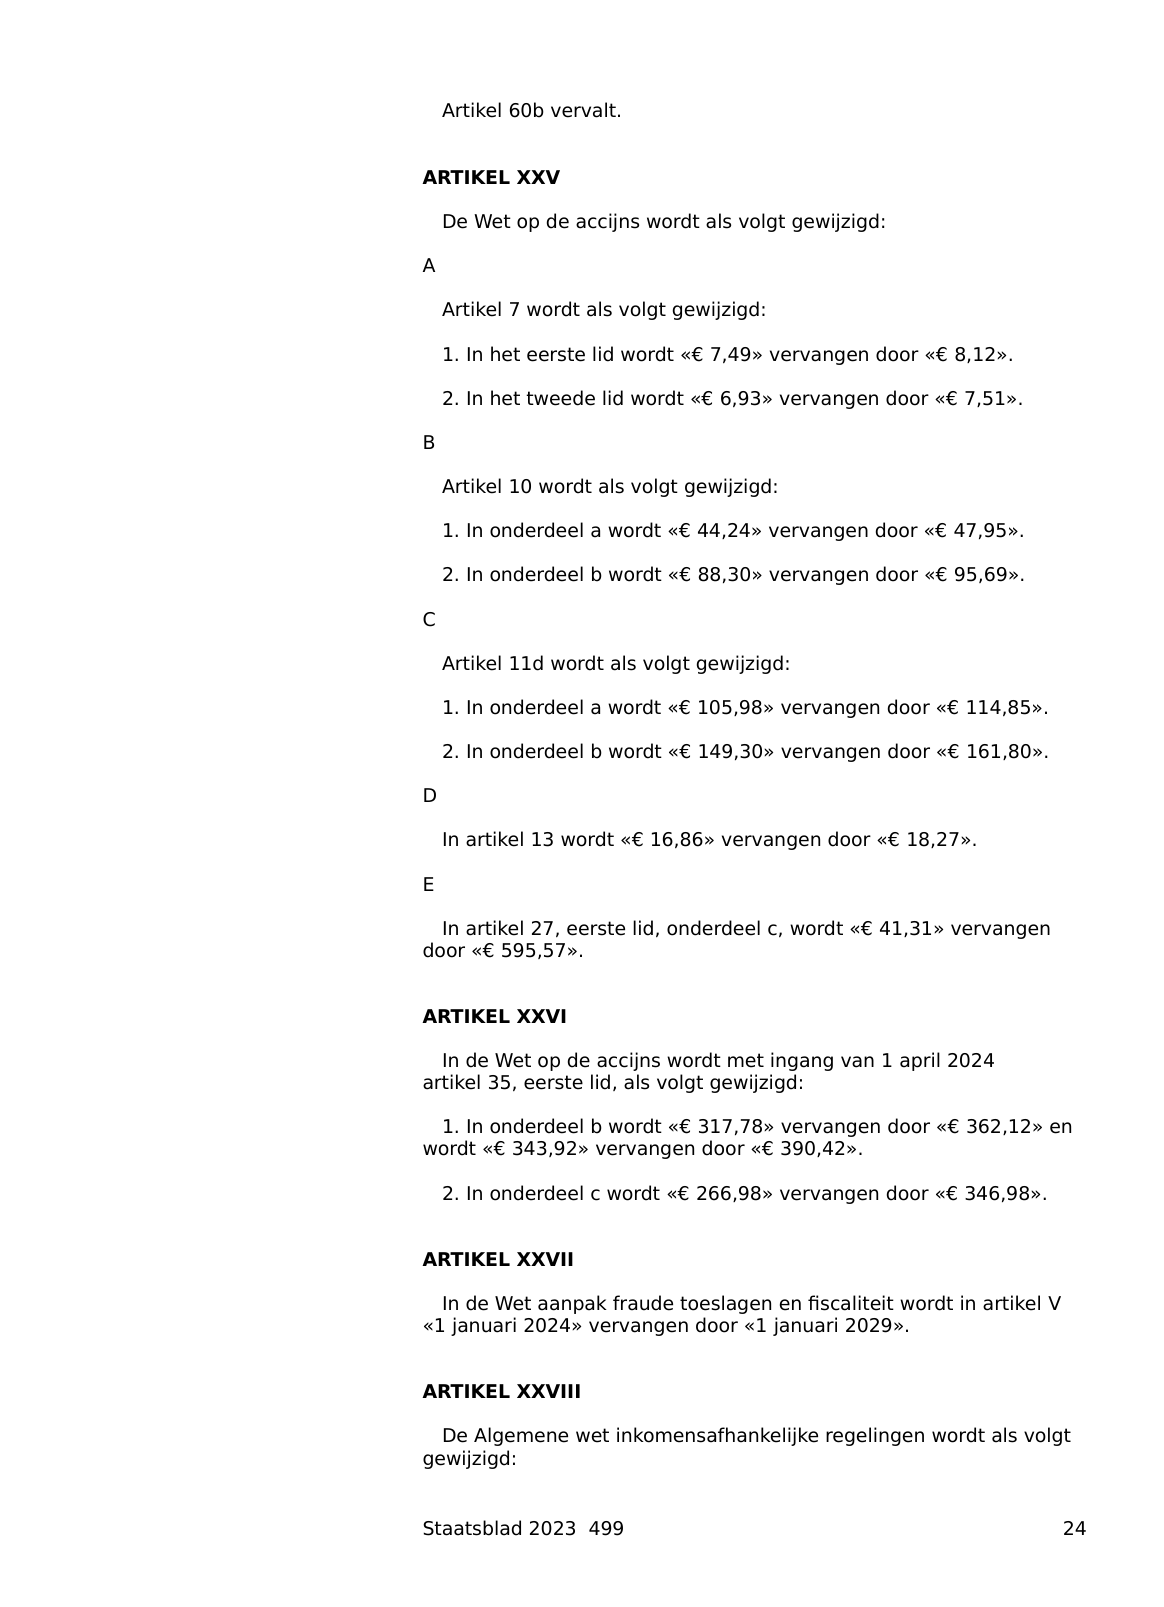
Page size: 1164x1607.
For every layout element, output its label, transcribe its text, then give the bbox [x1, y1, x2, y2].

subtitle ARTIKEL XXVIII [422, 1381, 1087, 1403]
text A [422, 255, 1087, 277]
text D [422, 785, 1087, 807]
text C [422, 608, 1087, 630]
text In artikel 13 wordt «€ 16,86» vervangen door «€ 18,27». [422, 829, 1087, 851]
text In de Wet aanpak fraude toeslagen en fiscaliteit wordt in artikel V «1 januari 2024» vervangen door «1 januari 2029». [422, 1293, 1087, 1337]
text 1. In onderdeel a wordt «€ 44,24» vervangen door «€ 47,95». [422, 520, 1087, 542]
text 2. In onderdeel b wordt «€ 88,30» vervangen door «€ 95,69». [422, 564, 1087, 586]
text De Wet op de accijns wordt als volgt gewijzigd: [422, 211, 1087, 233]
text In artikel 27, eerste lid, onderdeel c, wordt «€ 41,31» vervangen door «€ 595,57». [422, 918, 1087, 962]
text Artikel 10 wordt als volgt gewijzigd: [422, 476, 1087, 498]
text Artikel 11d wordt als volgt gewijzigd: [422, 653, 1087, 674]
text E [422, 873, 1087, 895]
text 2. In het tweede lid wordt «€ 6,93» vervangen door «€ 7,51». [422, 388, 1087, 409]
subtitle ARTIKEL XXV [422, 167, 1087, 189]
text In de Wet op de accijns wordt met ingang van 1 april 2024 artikel 35, eerste lid, als volgt gewijzigd: [422, 1050, 1087, 1094]
text Artikel 60b vervalt. [422, 100, 1087, 122]
subtitle ARTIKEL XXVI [422, 1006, 1087, 1028]
text 1. In het eerste lid wordt «€ 7,49» vervangen door «€ 8,12». [422, 343, 1087, 365]
text Artikel 7 wordt als volgt gewijzigd: [422, 299, 1087, 321]
text 2. In onderdeel b wordt «€ 149,30» vervangen door «€ 161,80». [422, 741, 1087, 763]
text De Algemene wet inkomensafhankelijke regelingen wordt als volgt gewijzigd: [422, 1425, 1087, 1469]
text 2. In onderdeel c wordt «€ 266,98» vervangen door «€ 346,98». [422, 1182, 1087, 1204]
text B [422, 432, 1087, 454]
text 1. In onderdeel a wordt «€ 105,98» vervangen door «€ 114,85». [422, 697, 1087, 719]
subtitle ARTIKEL XXVII [422, 1249, 1087, 1271]
text 1. In onderdeel b wordt «€ 317,78» vervangen door «€ 362,12» en wordt «€ 343,92» vervangen door «€ 390,42». [422, 1116, 1087, 1160]
